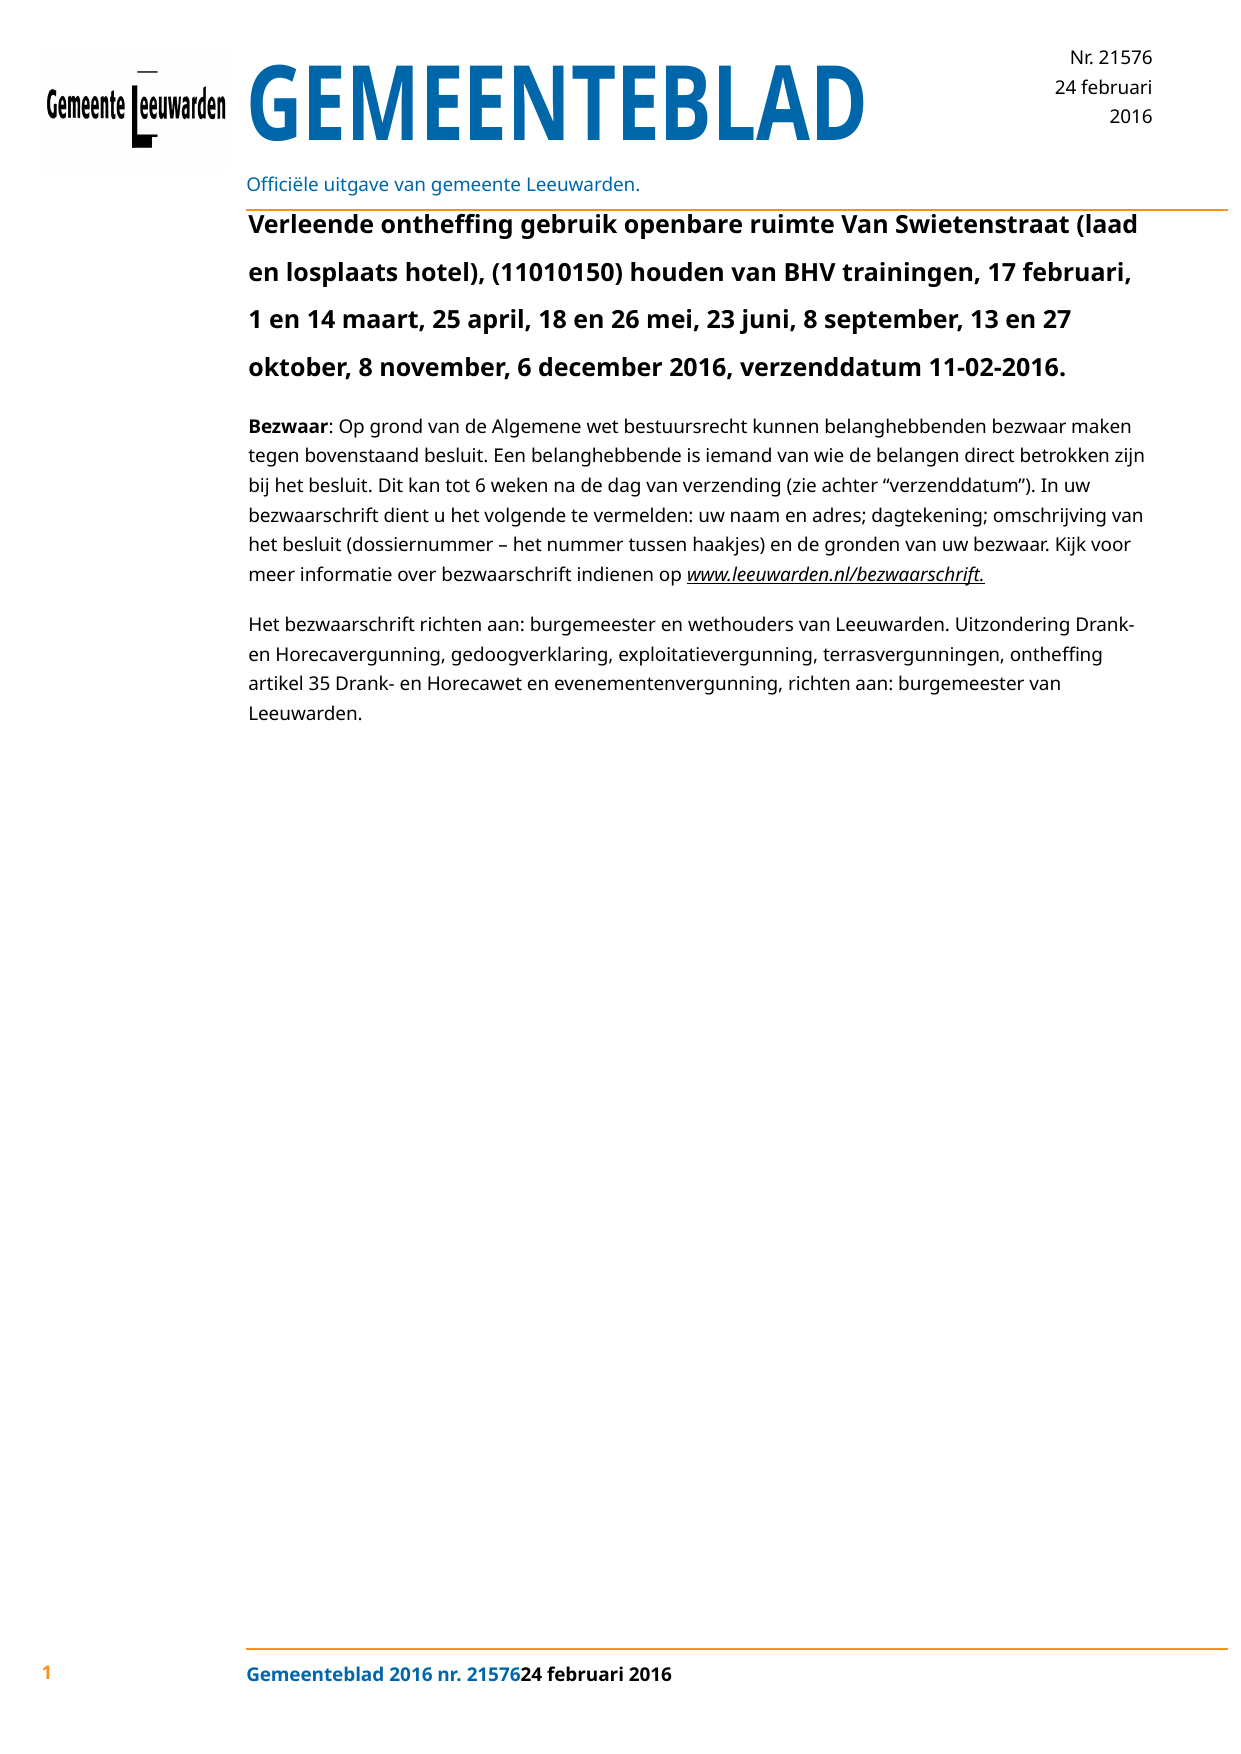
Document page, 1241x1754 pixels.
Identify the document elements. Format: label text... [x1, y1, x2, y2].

text Het bezwaarschrift richten aan: burgemeester en wethouders van Leeuwarden. Uitzondering Drank- en Horecavergunning, gedoogverklaring, exploitatievergunning, terrasvergunningen, ontheffing artikel 35 Drank- en Horecawet en evenementenvergunning, richten aan: burgemeester van Leeuwarden. [248, 611, 1152, 726]
text Verleende ontheffing gebruik openbare ruimte Van Swietenstraat (laad en losplaats hotel), (11010150) houden van BHV trainingen, 17 februari, 1 en 14 maart, 25 april, 18 en 26 mei, 23 juni, 8 september, 13 en 27 oktober, 8 november, 6 december 2016, verzenddatum 11-02-2016. [248, 211, 1152, 384]
text Bezwaar: Op grond van de Algemene wet bestuursrecht kunnen belanghebbenden bezwaar maken tegen bovenstaand besluit. Een belanghebbende is iemand van wie de belangen direct betrokken zijn bij het besluit. Dit kan tot 6 weken na de dag van verzending (zie achter “verzenddatum”). In uw bezwaarschrift dient u het volgende te vermelden: uw naam en adres; dagtekening; omschrijving van het besluit (dossiernummer – het nummer tussen haakjes) en de gronden van uw bezwaar. Kijk voor meer informatie over bezwaarschrift indienen op www.leeuwarden.nl/bezwaarschrift. [248, 413, 1152, 587]
picture [41, 47, 231, 172]
